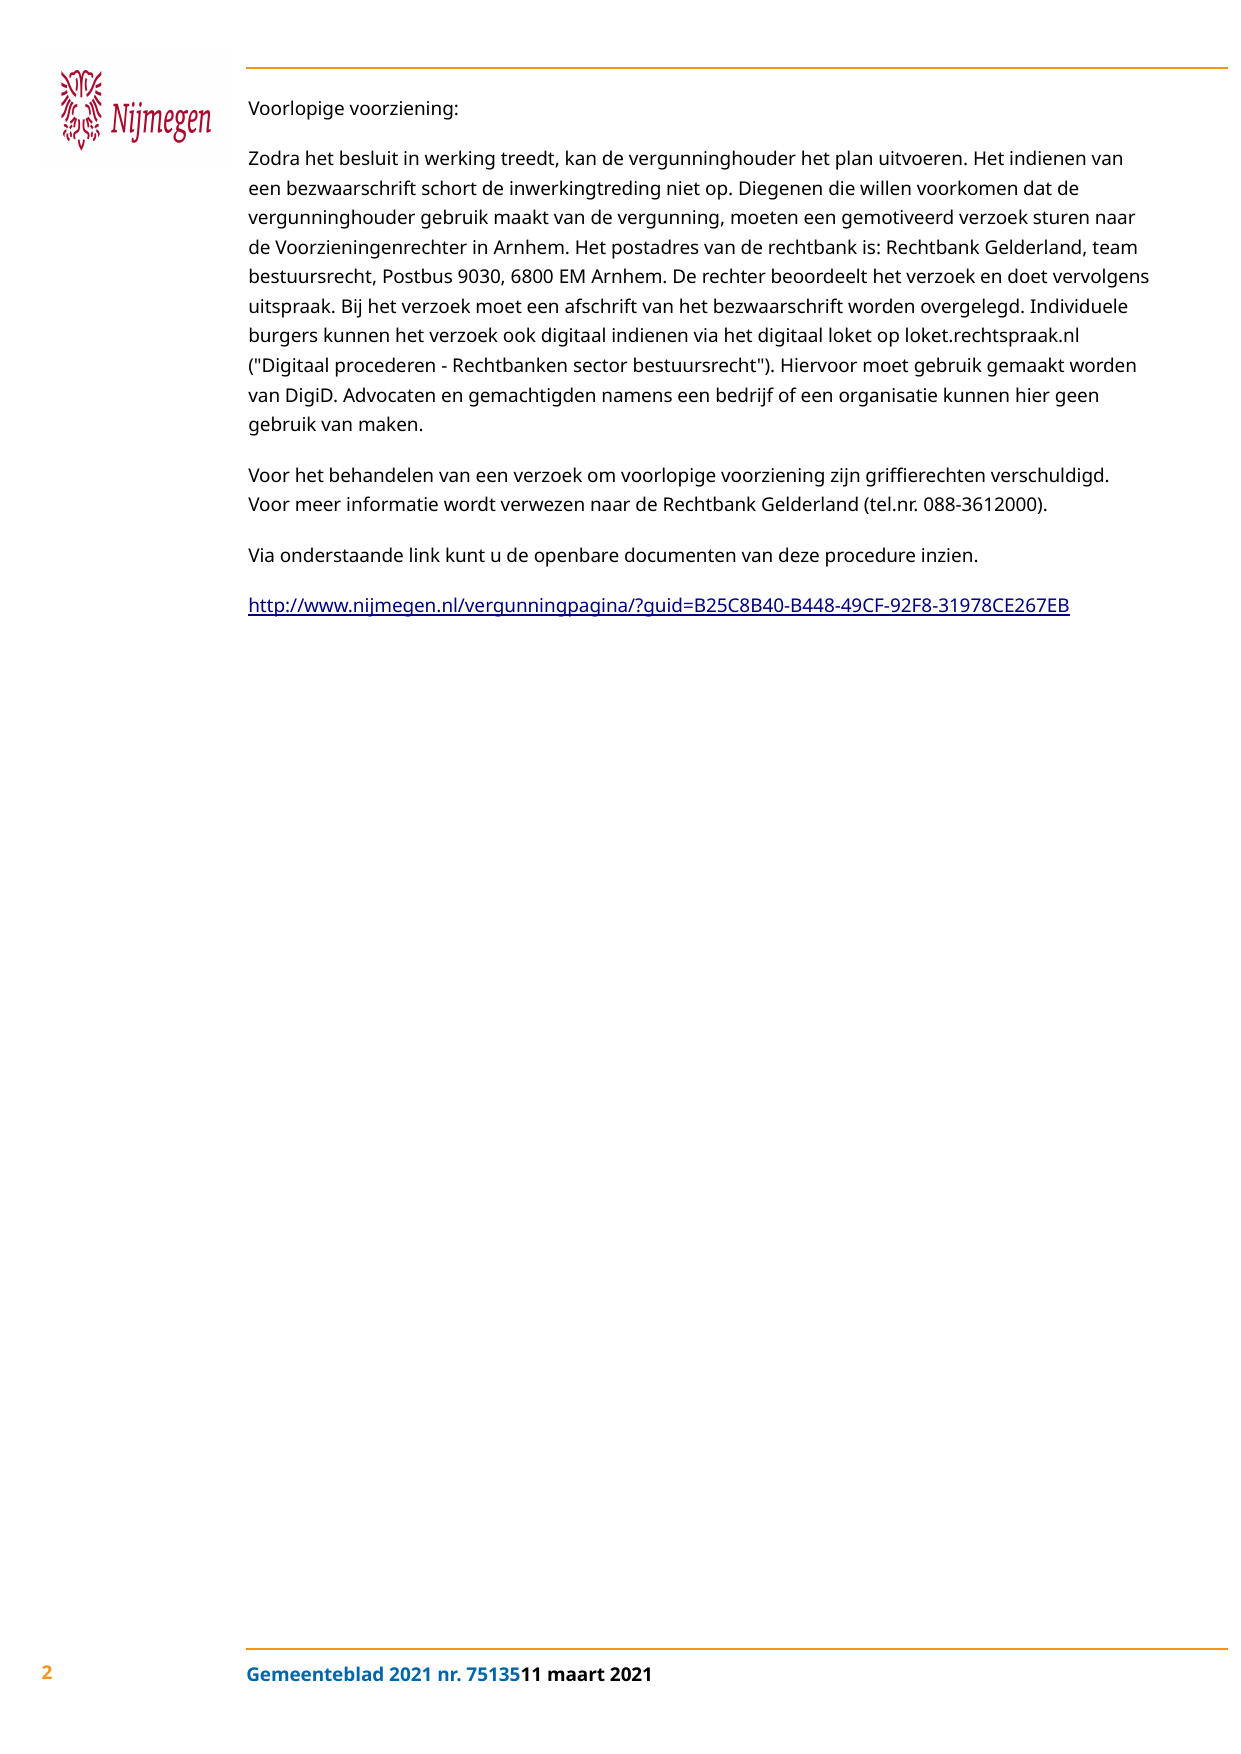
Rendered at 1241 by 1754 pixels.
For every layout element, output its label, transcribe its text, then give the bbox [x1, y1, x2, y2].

text Voorlopige voorziening: [248, 95, 1152, 121]
text http://www.nijmegen.nl/vergunningpagina/?guid=B25C8B40-B448-49CF-92F8-31978CE267EB [248, 592, 1152, 618]
text Via onderstaande link kunt u de openbare documenten van deze procedure inzien. [248, 542, 1152, 568]
picture [41, 47, 231, 172]
text Zodra het besluit in werking treedt, kan de vergunninghouder het plan uitvoeren. Het indienen van een bezwaarschrift schort de inwerkingtreding niet op. Diegenen die willen voorkomen dat de vergunninghouder gebruik maakt van de vergunning, moeten een gemotiveerd verzoek sturen naar de Voorzieningenrechter in Arnhem. Het postadres van de rechtbank is: Rechtbank Gelderland, team bestuursrecht, Postbus 9030, 6800 EM Arnhem. De rechter beoordeelt het verzoek en doet vervolgens uitspraak. Bij het verzoek moet een afschrift van het bezwaarschrift worden overgelegd. Individuele burgers kunnen het verzoek ook digitaal indienen via het digitaal loket op loket.rechtspraak.nl ("Digitaal procederen - Rechtbanken sector bestuursrecht"). Hiervoor moet gebruik gemaakt worden van DigiD. Advocaten en gemachtigden namens een bedrijf of een organisatie kunnen hier geen gebruik van maken. [248, 145, 1152, 437]
text Voor het behandelen van een verzoek om voorlopige voorziening zijn griffierechten verschuldigd. Voor meer informatie wordt verwezen naar de Rechtbank Gelderland (tel.nr. 088-3612000). [248, 462, 1152, 517]
